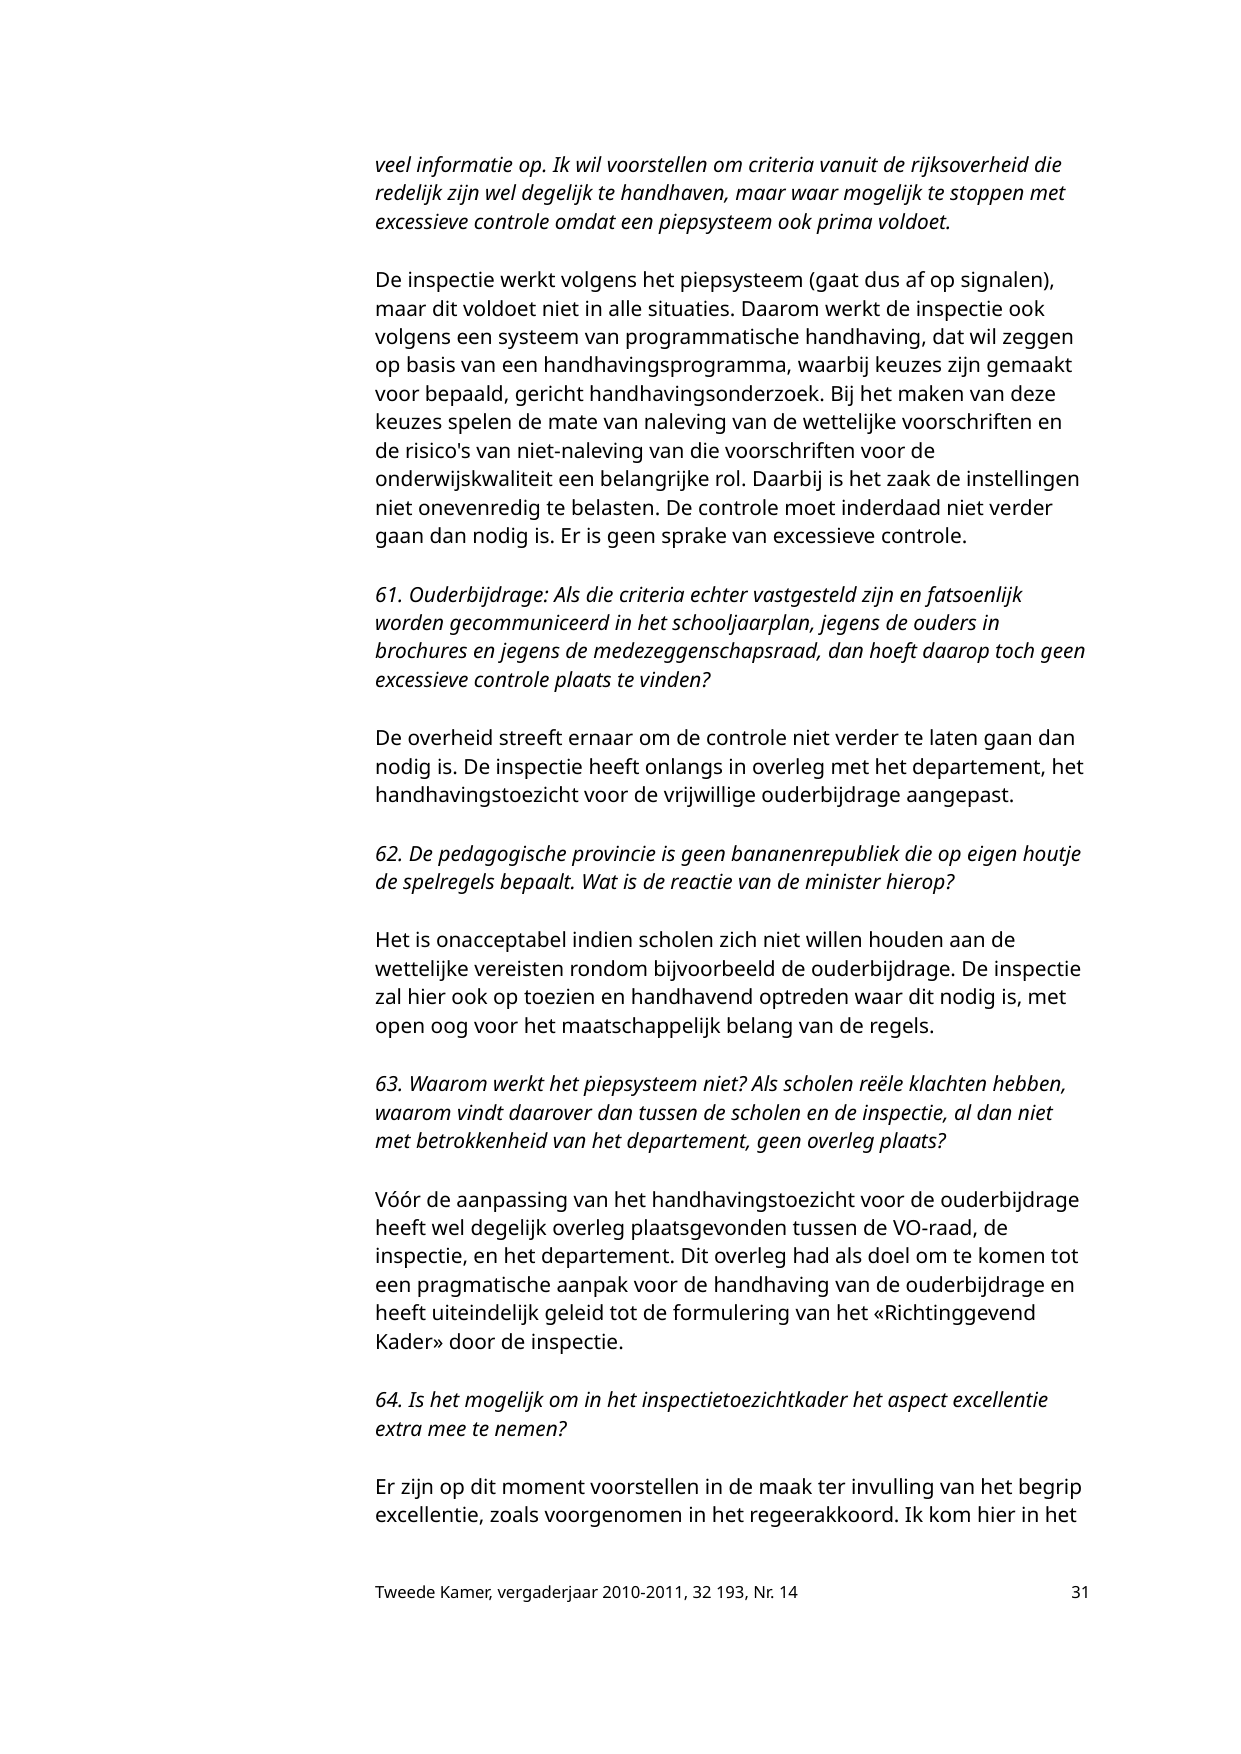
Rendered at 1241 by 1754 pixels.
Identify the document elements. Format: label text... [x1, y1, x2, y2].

text Vóór de aanpassing van het handhavingstoezicht voor de ouderbijdrage heeft wel degelijk overleg plaatsgevonden tussen de VO-raad, de inspectie, en het departement. Dit overleg had als doel om te komen tot een pragmatische aanpak voor de handhaving van de ouderbijdrage en heeft uiteindelijk geleid tot de formulering van het «Richtinggevend Kader» door de inspectie. [375, 1185, 1090, 1355]
text Er zijn op dit moment voorstellen in de maak ter invulling van het begrip excellentie, zoals voorgenomen in het regeerakkoord. Ik kom hier in het [375, 1472, 1090, 1529]
text 62. De pedagogische provincie is geen bananenrepubliek die op eigen houtje de spelregels bepaalt. Wat is de reactie van de minister hierop? [375, 839, 1090, 896]
text veel informatie op. Ik wil voorstellen om criteria vanuit de rijksoverheid die redelijk zijn wel degelijk te handhaven, maar waar mogelijk te stoppen met excessieve controle omdat een piepsysteem ook prima voldoet. [375, 150, 1090, 235]
text Het is onacceptabel indien scholen zich niet willen houden aan de wettelijke vereisten rondom bijvoorbeeld de ouderbijdrage. De inspectie zal hier ook op toezien en handhavend optreden waar dit nodig is, met open oog voor het maatschappelijk belang van de regels. [375, 926, 1090, 1039]
text 61. Ouderbijdrage: Als die criteria echter vastgesteld zijn en fatsoenlijk worden gecommuniceerd in het schooljaarplan, jegens de ouders in brochures en jegens de medezeggenschapsraad, dan hoeft daarop toch geen excessieve controle plaats te vinden? [375, 580, 1090, 693]
text 63. Waarom werkt het piepsysteem niet? Als scholen reële klachten hebben, waarom vindt daarover dan tussen de scholen en de inspectie, al dan niet met betrokkenheid van het departement, geen overleg plaats? [375, 1069, 1090, 1155]
text De inspectie werkt volgens het piepsysteem (gaat dus af op signalen), maar dit voldoet niet in alle situaties. Daarom werkt de inspectie ook volgens een systeem van programmatische handhaving, dat wil zeggen op basis van een handhavingsprogramma, waarbij keuzes zijn gemaakt voor bepaald, gericht handhavingsonderzoek. Bij het maken van deze keuzes spelen de mate van naleving van de wettelijke voorschriften en de risico's van niet-naleving van die voorschriften voor de onderwijskwaliteit een belangrijke rol. Daarbij is het zaak de instellingen niet onevenredig te belasten. De controle moet inderdaad niet verder gaan dan nodig is. Er is geen sprake van excessieve controle. [375, 265, 1090, 550]
text De overheid streeft ernaar om de controle niet verder te laten gaan dan nodig is. De inspectie heeft onlangs in overleg met het departement, het handhavingstoezicht voor de vrijwillige ouderbijdrage aangepast. [375, 723, 1090, 809]
text 64. Is het mogelijk om in het inspectietoezichtkader het aspect excellentie extra mee te nemen? [375, 1385, 1090, 1442]
